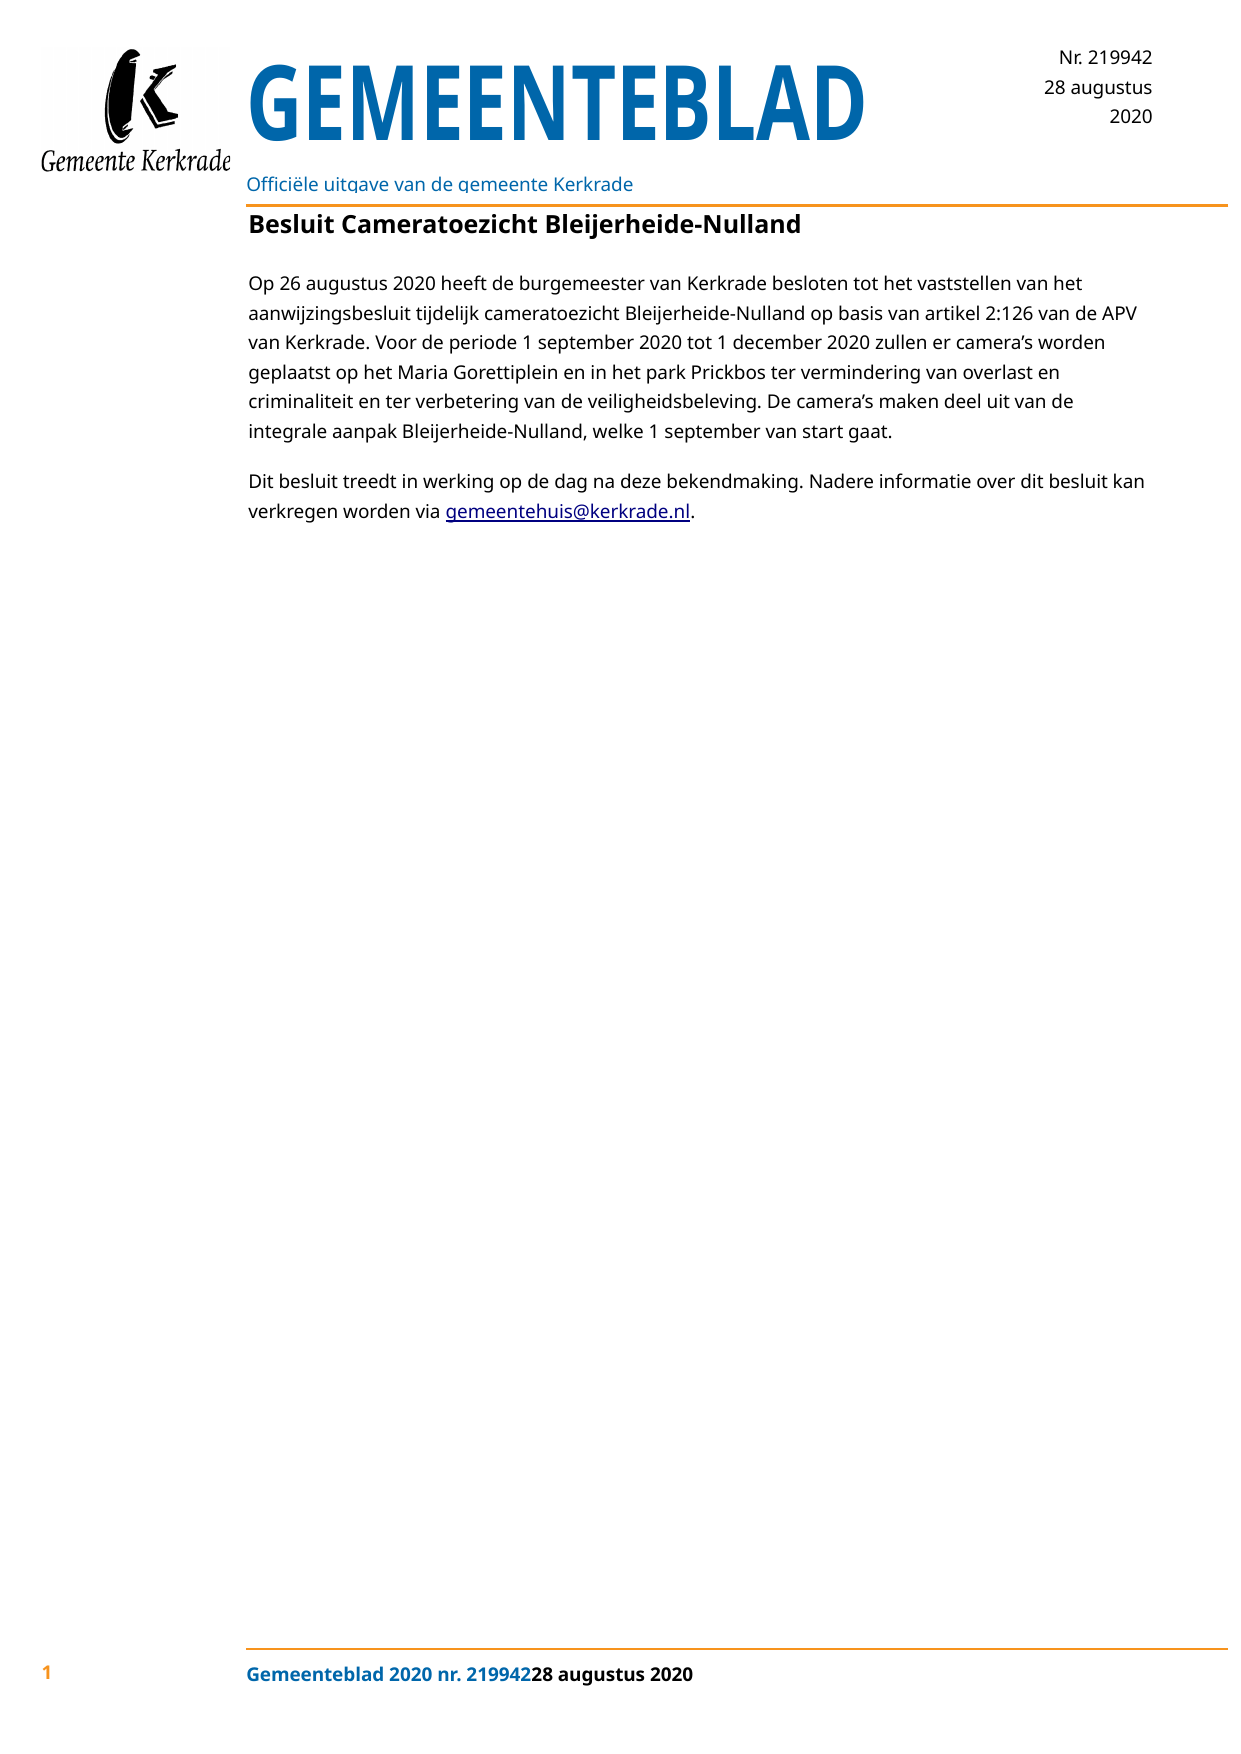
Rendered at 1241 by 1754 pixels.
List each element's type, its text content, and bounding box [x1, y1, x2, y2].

text Dit besluit treedt in werking op de dag na deze bekendmaking. Nadere informatie over dit besluit kan verkregen worden via gemeentehuis@kerkrade.nl. [248, 469, 1152, 524]
text Besluit Cameratoezicht Bleijerheide-Nulland [248, 207, 1152, 241]
picture [41, 47, 231, 172]
text Op 26 augustus 2020 heeft de burgemeester van Kerkrade besloten tot het vaststellen van het aanwijzingsbesluit tijdelijk cameratoezicht Bleijerheide-Nulland op basis van artikel 2:126 van de APV van Kerkrade. Voor de periode 1 september 2020 tot 1 december 2020 zullen er camera’s worden geplaatst op het Maria Gorettiplein en in het park Prickbos ter vermindering van overlast en criminaliteit en ter verbetering van de veiligheidsbeleving. De camera’s maken deel uit van de integrale aanpak Bleijerheide-Nulland, welke 1 september van start gaat. [248, 270, 1152, 444]
